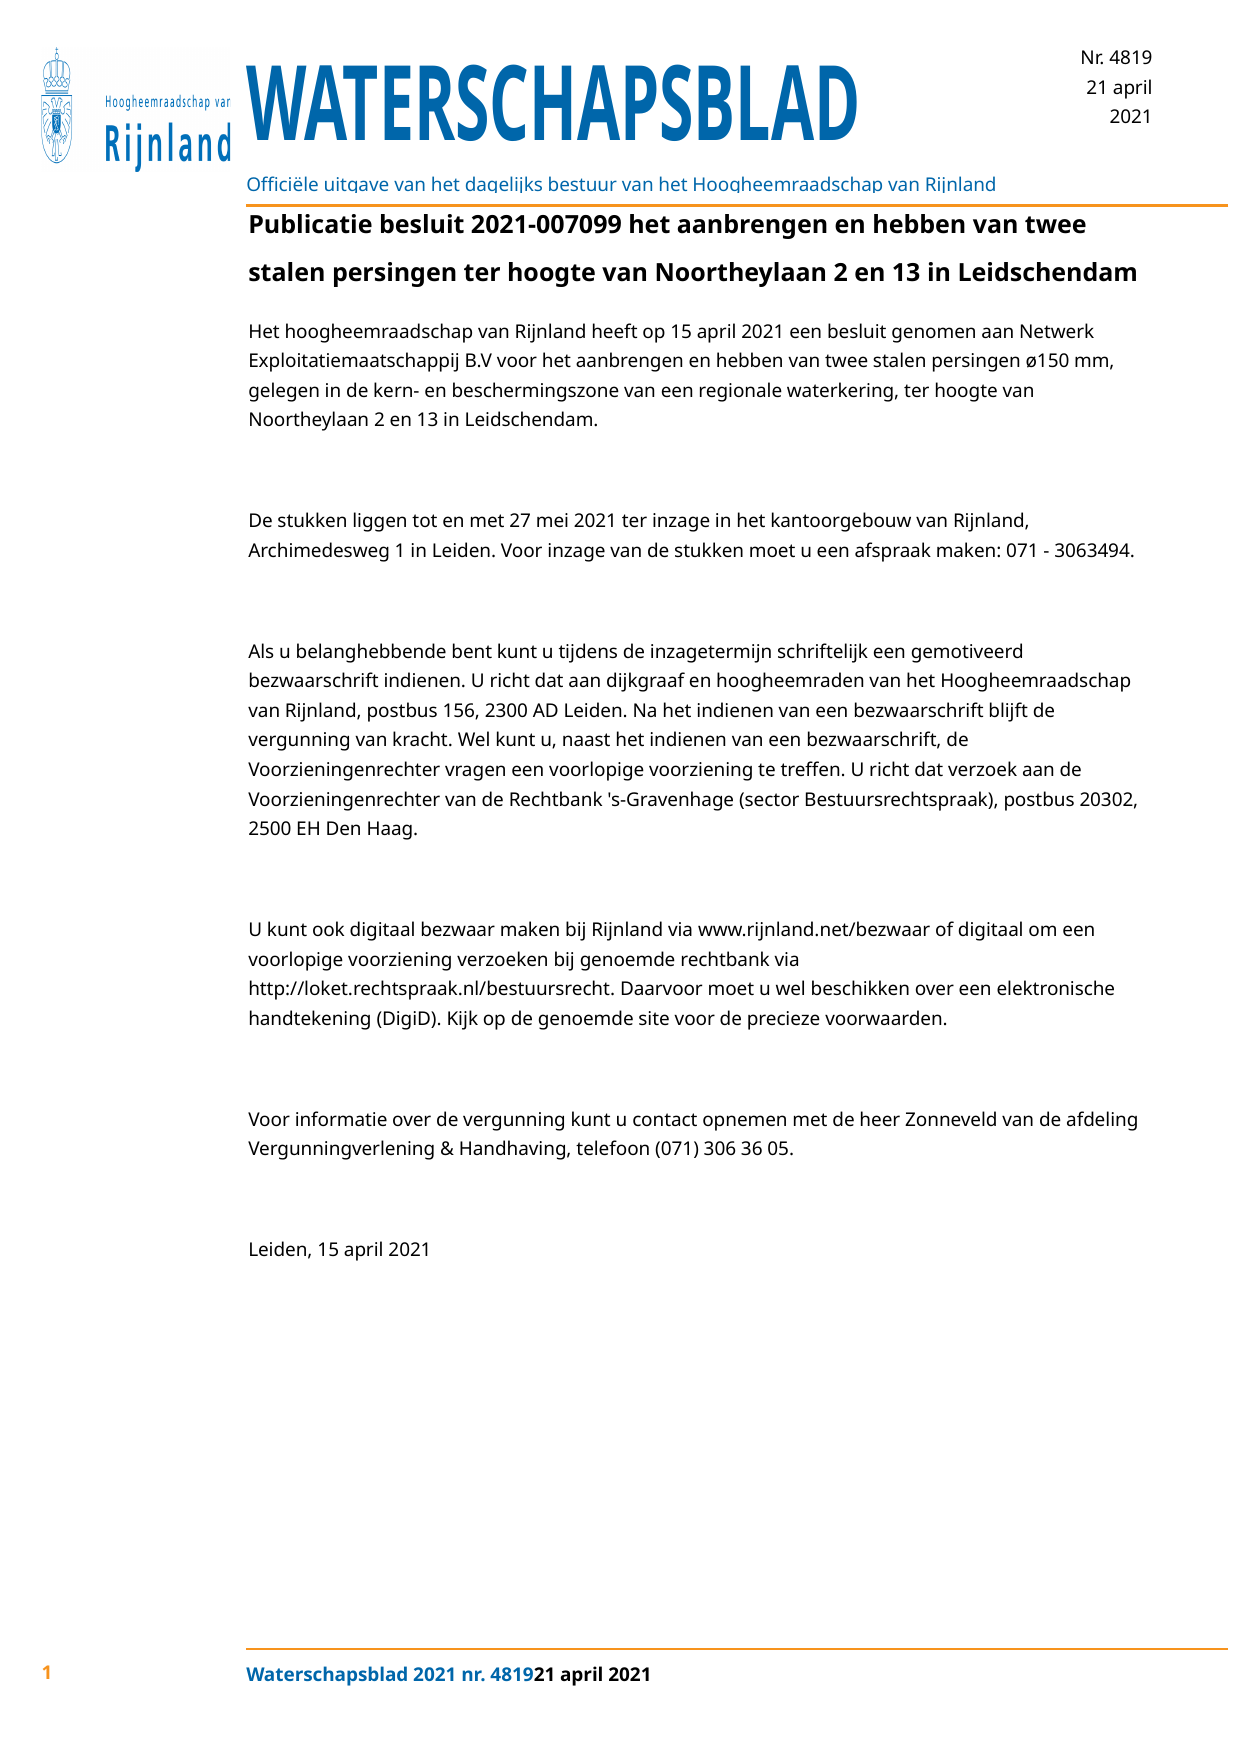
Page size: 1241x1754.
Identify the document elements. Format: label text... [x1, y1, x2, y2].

text Als u belanghebbende bent kunt u tijdens de inzagetermijn schriftelijk een gemotiveerd bezwaarschrift indienen. U richt dat aan dijkgraaf en hoogheemraden van het Hoogheemraadschap van Rijnland, postbus 156, 2300 AD Leiden. Na het indienen van een bezwaarschrift blijft de vergunning van kracht. Wel kunt u, naast het indienen van een bezwaarschrift, de Voorzieningenrechter vragen een voorlopige voorziening te treffen. U richt dat verzoek aan de Voorzieningenrechter van de Rechtbank 's-Gravenhage (sector Bestuursrechtspraak), postbus 20302, 2500 EH Den Haag. [248, 638, 1152, 841]
text De stukken liggen tot en met 27 mei 2021 ter inzage in het kantoorgebouw van Rijnland, Archimedesweg 1 in Leiden. Voor inzage van de stukken moet u een afspraak maken: 071 - 3063494. [248, 507, 1152, 563]
text Het hoogheemraadschap van Rijnland heeft op 15 april 2021 een besluit genomen aan Netwerk Exploitatiemaatschappij B.V voor het aanbrengen en hebben van twee stalen persingen ø150 mm, gelegen in de kern- en beschermingszone van een regionale waterkering, ter hoogte van Noortheylaan 2 en 13 in Leidschendam. [248, 318, 1152, 432]
text Publicatie besluit 2021-007099 het aanbrengen en hebben van twee stalen persingen ter hoogte van Noortheylaan 2 en 13 in Leidschendam [248, 207, 1152, 288]
picture [41, 47, 231, 172]
text Voor informatie over de vergunning kunt u contact opnemen met de heer Zonneveld van de afdeling Vergunningverlening & Handhaving, telefoon (071) 306 36 05. [248, 1106, 1152, 1161]
text Leiden, 15 april 2021 [248, 1236, 1152, 1262]
text U kunt ook digitaal bezwaar maken bij Rijnland via www.rijnland.net/bezwaar of digitaal om een voorlopige voorziening verzoeken bij genoemde rechtbank via http://loket.rechtspraak.nl/bestuursrecht. Daarvoor moet u wel beschikken over een elektronische handtekening (DigiD). Kijk op de genoemde site voor de precieze voorwaarden. [248, 916, 1152, 1031]
